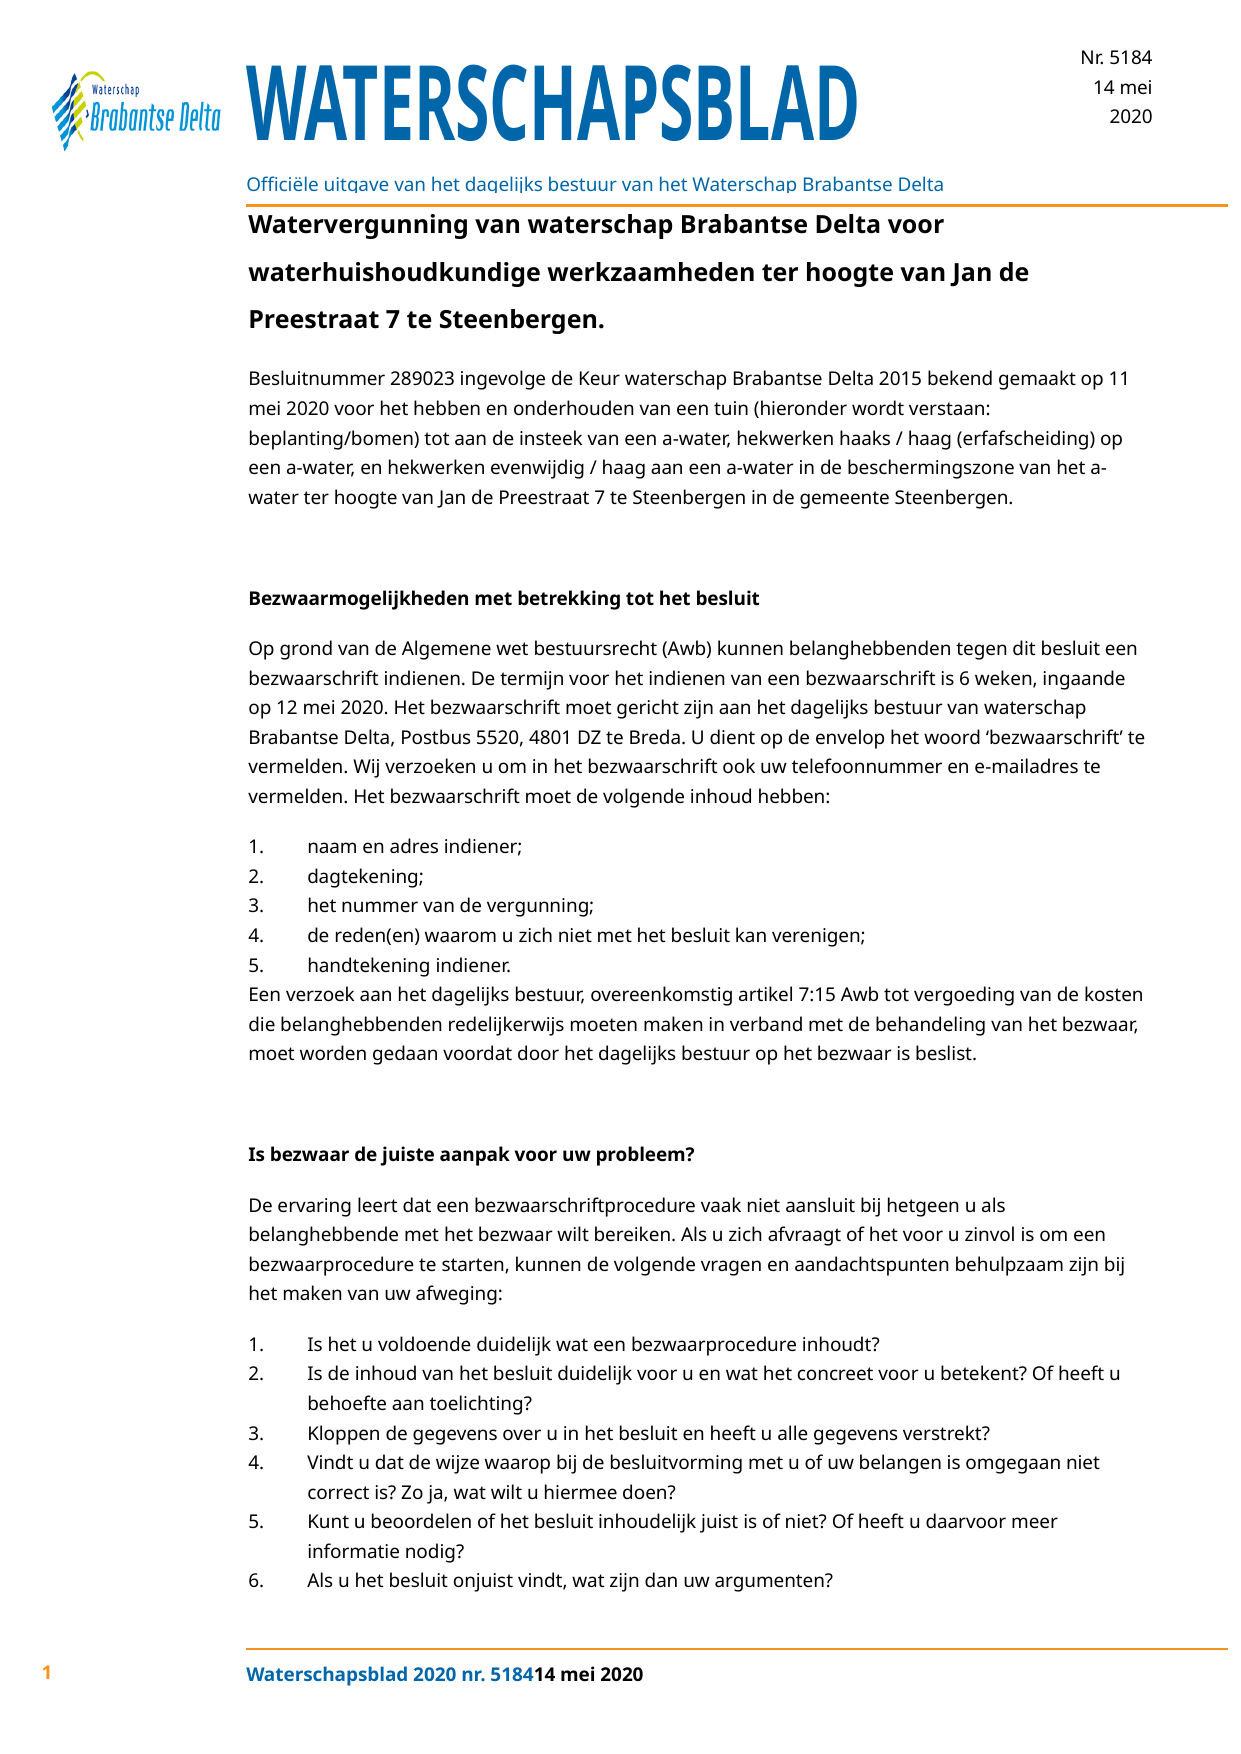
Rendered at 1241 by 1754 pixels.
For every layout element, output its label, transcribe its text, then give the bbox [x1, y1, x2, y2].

list Is het u voldoende duidelijk wat een bezwaarprocedure inhoudt? [248, 1331, 1152, 1357]
list Kloppen de gegevens over u in het besluit en heeft u alle gegevens verstrekt? [248, 1420, 1152, 1445]
text Een verzoek aan het dagelijks bestuur, overeenkomstig artikel 7:15 Awb tot vergoeding van de kosten die belanghebbenden redelijkerwijs moeten maken in verband met de behandeling van het bezwaar, moet worden gedaan voordat door het dagelijks bestuur op het bezwaar is beslist. [248, 981, 1152, 1066]
list Kunt u beoordelen of het besluit inhoudelijk juist is of niet? Of heeft u daarvoor meer informatie nodig? [248, 1508, 1152, 1564]
text Watervergunning van waterschap Brabantse Delta voor waterhuishoudkundige werkzaamheden ter hoogte van Jan de Preestraat 7 te Steenbergen. [248, 207, 1152, 336]
text De ervaring leert dat een bezwaarschriftprocedure vaak niet aansluit bij hetgeen u als belanghebbende met het bezwaar wilt bereiken. Als u zich afvraagt of het voor u zinvol is om een bezwaarprocedure te starten, kunnen de volgende vragen en aandachtspunten behulpzaam zijn bij het maken van uw afweging: [248, 1192, 1152, 1306]
text Is bezwaar de juiste aanpak voor uw probleem? [248, 1141, 1152, 1167]
text Besluitnummer 289023 ingevolge de Keur waterschap Brabantse Delta 2015 bekend gemaakt op 11 mei 2020 voor het hebben en onderhouden van een tuin (hieronder wordt verstaan: beplanting/bomen) tot aan de insteek van een a-water, hekwerken haaks / haag (erfafscheiding) op een a-water, en hekwerken evenwijdig / haag aan een a-water in de beschermingszone van het a-water ter hoogte van Jan de Preestraat 7 te Steenbergen in de gemeente Steenbergen. [248, 366, 1152, 509]
list dagtekening; [248, 863, 1152, 889]
list handtekening indiener. [248, 952, 1152, 977]
text Op grond van de Algemene wet bestuursrecht (Awb) kunnen belanghebbenden tegen dit besluit een bezwaarschrift indienen. De termijn voor het indienen van een bezwaarschrift is 6 weken, ingaande op 12 mei 2020. Het bezwaarschrift moet gericht zijn aan het dagelijks bestuur van waterschap Brabantse Delta, Postbus 5520, 4801 DZ te Breda. U dient op de envelop het woord ‘bezwaarschrift’ te vermelden. Wij verzoeken u om in het bezwaarschrift ook uw telefoonnummer en e‑mailadres te vermelden. Het bezwaarschrift moet de volgende inhoud hebben: [248, 635, 1152, 809]
picture [41, 47, 231, 172]
list het nummer van de vergunning; [248, 893, 1152, 918]
text Bezwaarmogelijkheden met betrekking tot het besluit [248, 585, 1152, 610]
list Vindt u dat de wijze waarop bij de besluitvorming met u of uw belangen is omgegaan niet correct is? Zo ja, wat wilt u hiermee doen? [248, 1449, 1152, 1504]
list Is de inhoud van het besluit duidelijk voor u en wat het concreet voor u betekent? Of heeft u behoefte aan toelichting? [248, 1361, 1152, 1416]
list naam en adres indiener; [248, 833, 1152, 859]
list Als u het besluit onjuist vindt, wat zijn dan uw argumenten? [248, 1568, 1152, 1593]
list de reden(en) waarom u zich niet met het besluit kan verenigen; [248, 922, 1152, 948]
